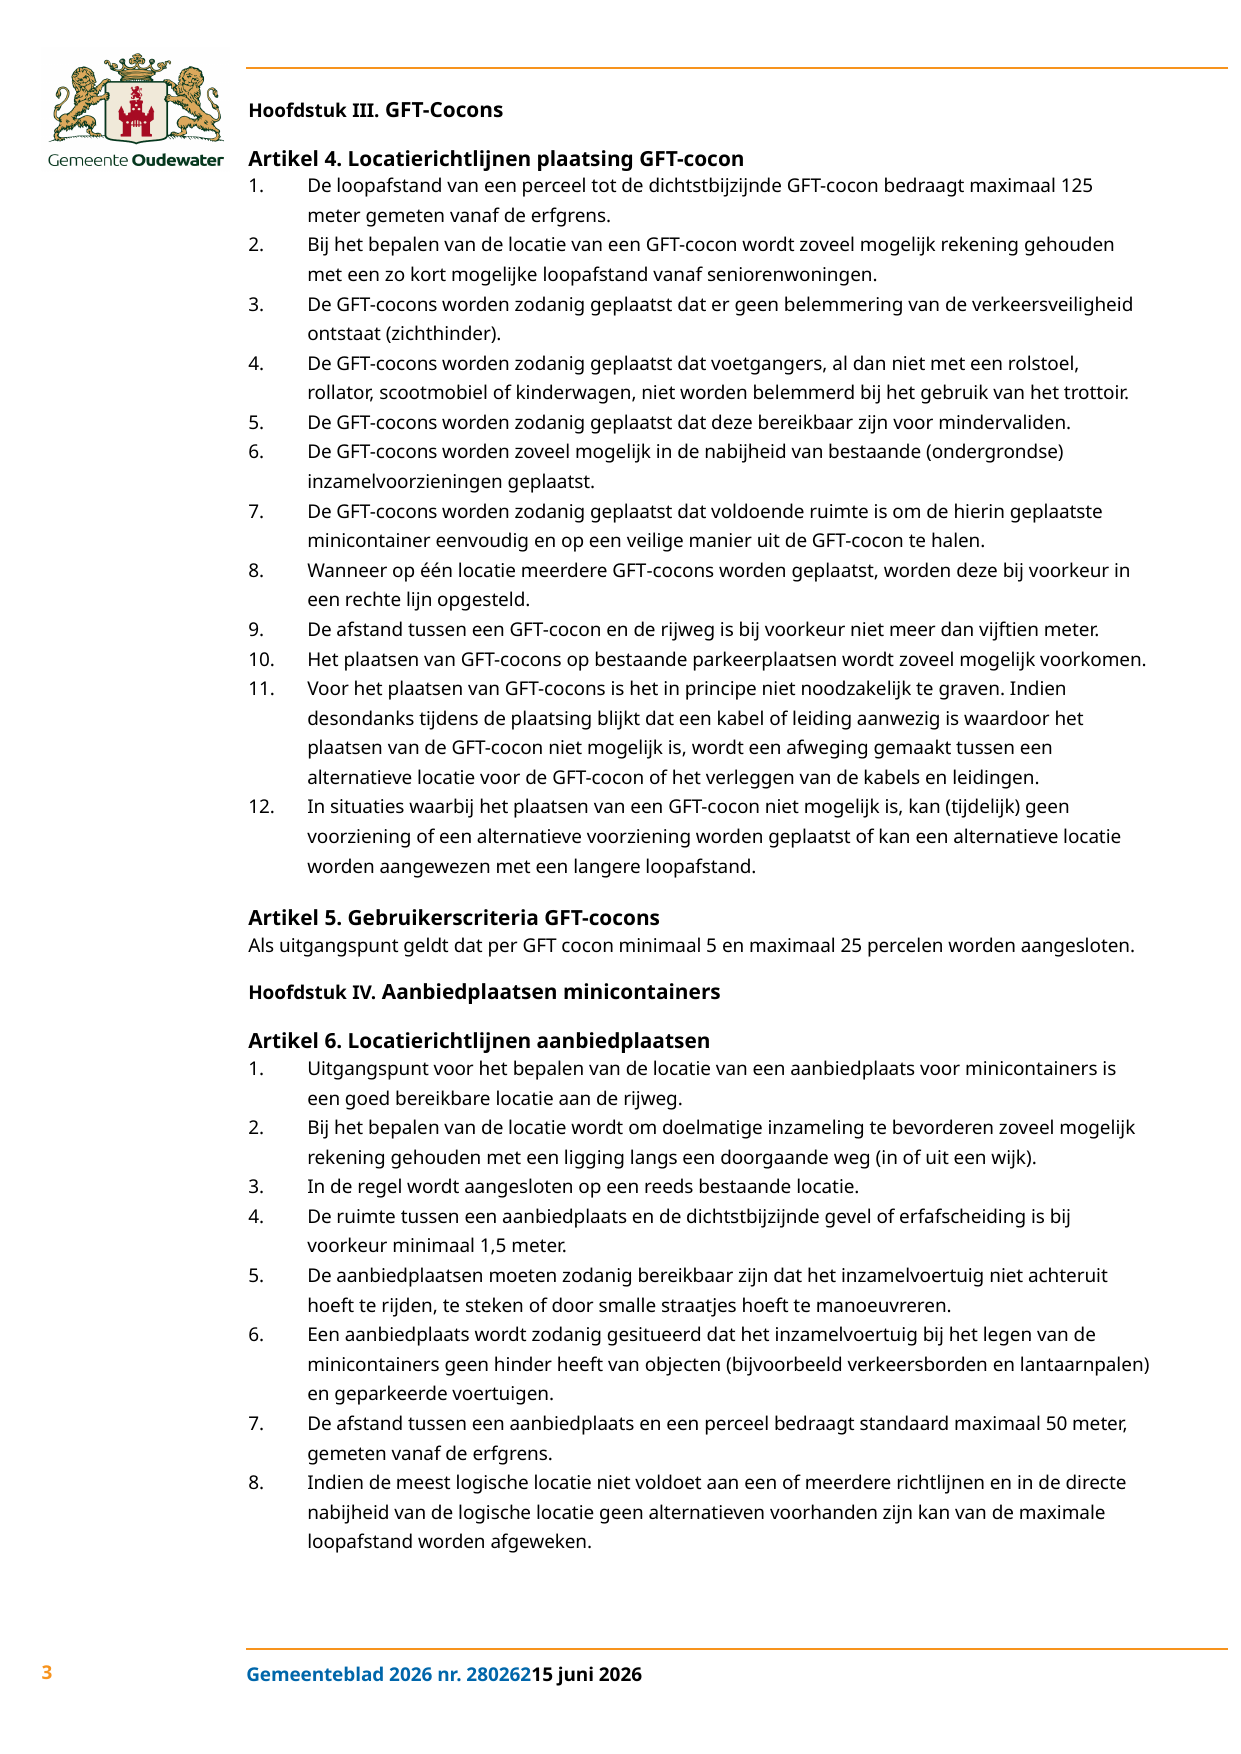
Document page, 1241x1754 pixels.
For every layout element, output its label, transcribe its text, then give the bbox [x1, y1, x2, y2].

text Hoofdstuk III. GFT-Cocons [248, 95, 1152, 123]
text Hoofdstuk IV. Aanbiedplaatsen minicontainers [248, 977, 1152, 1006]
list De GFT-cocons worden zodanig geplaatst dat voetgangers, al dan niet met een rolstoel, rollator, scootmobiel of kinderwagen, niet worden belemmerd bij het gebruik van het trottoir. [248, 350, 1152, 405]
list Bij het bepalen van de locatie wordt om doelmatige inzameling te bevorderen zoveel mogelijk rekening gehouden met een ligging langs een doorgaande weg (in of uit een wijk). [248, 1114, 1152, 1169]
list Uitgangspunt voor het bepalen van de locatie van een aanbiedplaats voor minicontainers is een goed bereikbare locatie aan de rijweg. [248, 1055, 1152, 1110]
list Voor het plaatsen van GFT-cocons is het in principe niet noodzakelijk te graven. Indien desondanks tijdens de plaatsing blijkt dat een kabel of leiding aanwezig is waardoor het plaatsen van de GFT-cocon niet mogelijk is, wordt een afweging gemaakt tussen een alternatieve locatie voor de GFT-cocon of het verleggen van de kabels en leidingen. [248, 675, 1152, 790]
list Indien de meest logische locatie niet voldoet aan een of meerdere richtlijnen en in de directe nabijheid van de logische locatie geen alternatieven voorhanden zijn kan van de maximale loopafstand worden afgeweken. [248, 1469, 1152, 1554]
list De GFT-cocons worden zodanig geplaatst dat deze bereikbaar zijn voor mindervaliden. [248, 409, 1152, 435]
text Artikel 6. Locatierichtlijnen aanbiedplaatsen [248, 1027, 1152, 1055]
list De ruimte tussen een aanbiedplaats en de dichtstbijzijnde gevel of erfafscheiding is bij voorkeur minimaal 1,5 meter. [248, 1203, 1152, 1258]
list Het plaatsen van GFT-cocons op bestaande parkeerplaatsen wordt zoveel mogelijk voorkomen. [248, 646, 1152, 672]
list In situaties waarbij het plaatsen van een GFT-cocon niet mogelijk is, kan (tijdelijk) geen voorziening of een alternatieve voorziening worden geplaatst of kan een alternatieve locatie worden aangewezen met een langere loopafstand. [248, 794, 1152, 879]
list In de regel wordt aangesloten op een reeds bestaande locatie. [248, 1173, 1152, 1199]
picture [41, 47, 231, 172]
list Een aanbiedplaats wordt zodanig gesitueerd dat het inzamelvoertuig bij het legen van de minicontainers geen hinder heeft van objecten (bijvoorbeeld verkeersborden en lantaarnpalen) en geparkeerde voertuigen. [248, 1321, 1152, 1406]
list De GFT-cocons worden zoveel mogelijk in de nabijheid van bestaande (ondergrondse) inzamelvoorzieningen geplaatst. [248, 439, 1152, 494]
list De GFT-cocons worden zodanig geplaatst dat er geen belemmering van de verkeersveiligheid ontstaat (zichthinder). [248, 291, 1152, 346]
text Artikel 5. Gebruikerscriteria GFT-cocons [248, 903, 1152, 932]
list De aanbiedplaatsen moeten zodanig bereikbaar zijn dat het inzamelvoertuig niet achteruit hoeft te rijden, te steken of door smalle straatjes hoeft te manoeuvreren. [248, 1262, 1152, 1317]
list De loopafstand van een perceel tot de dichtstbijzijnde GFT-cocon bedraagt maximaal 125 meter gemeten vanaf de erfgrens. [248, 172, 1152, 228]
text Artikel 4. Locatierichtlijnen plaatsing GFT-cocon [248, 144, 1152, 172]
list De afstand tussen een aanbiedplaats en een perceel bedraagt standaard maximaal 50 meter, gemeten vanaf de erfgrens. [248, 1410, 1152, 1465]
list Bij het bepalen van de locatie van een GFT-cocon wordt zoveel mogelijk rekening gehouden met een zo kort mogelijke loopafstand vanaf seniorenwoningen. [248, 232, 1152, 287]
list De afstand tussen een GFT-cocon en de rijweg is bij voorkeur niet meer dan vijftien meter. [248, 616, 1152, 642]
list De GFT-cocons worden zodanig geplaatst dat voldoende ruimte is om de hierin geplaatste minicontainer eenvoudig en op een veilige manier uit de GFT-cocon te halen. [248, 498, 1152, 553]
list Wanneer op één locatie meerdere GFT‑cocons worden geplaatst, worden deze bij voorkeur in een rechte lijn opgesteld. [248, 557, 1152, 612]
text Als uitgangspunt geldt dat per GFT cocon minimaal 5 en maximaal 25 percelen worden aangesloten. [248, 932, 1152, 957]
